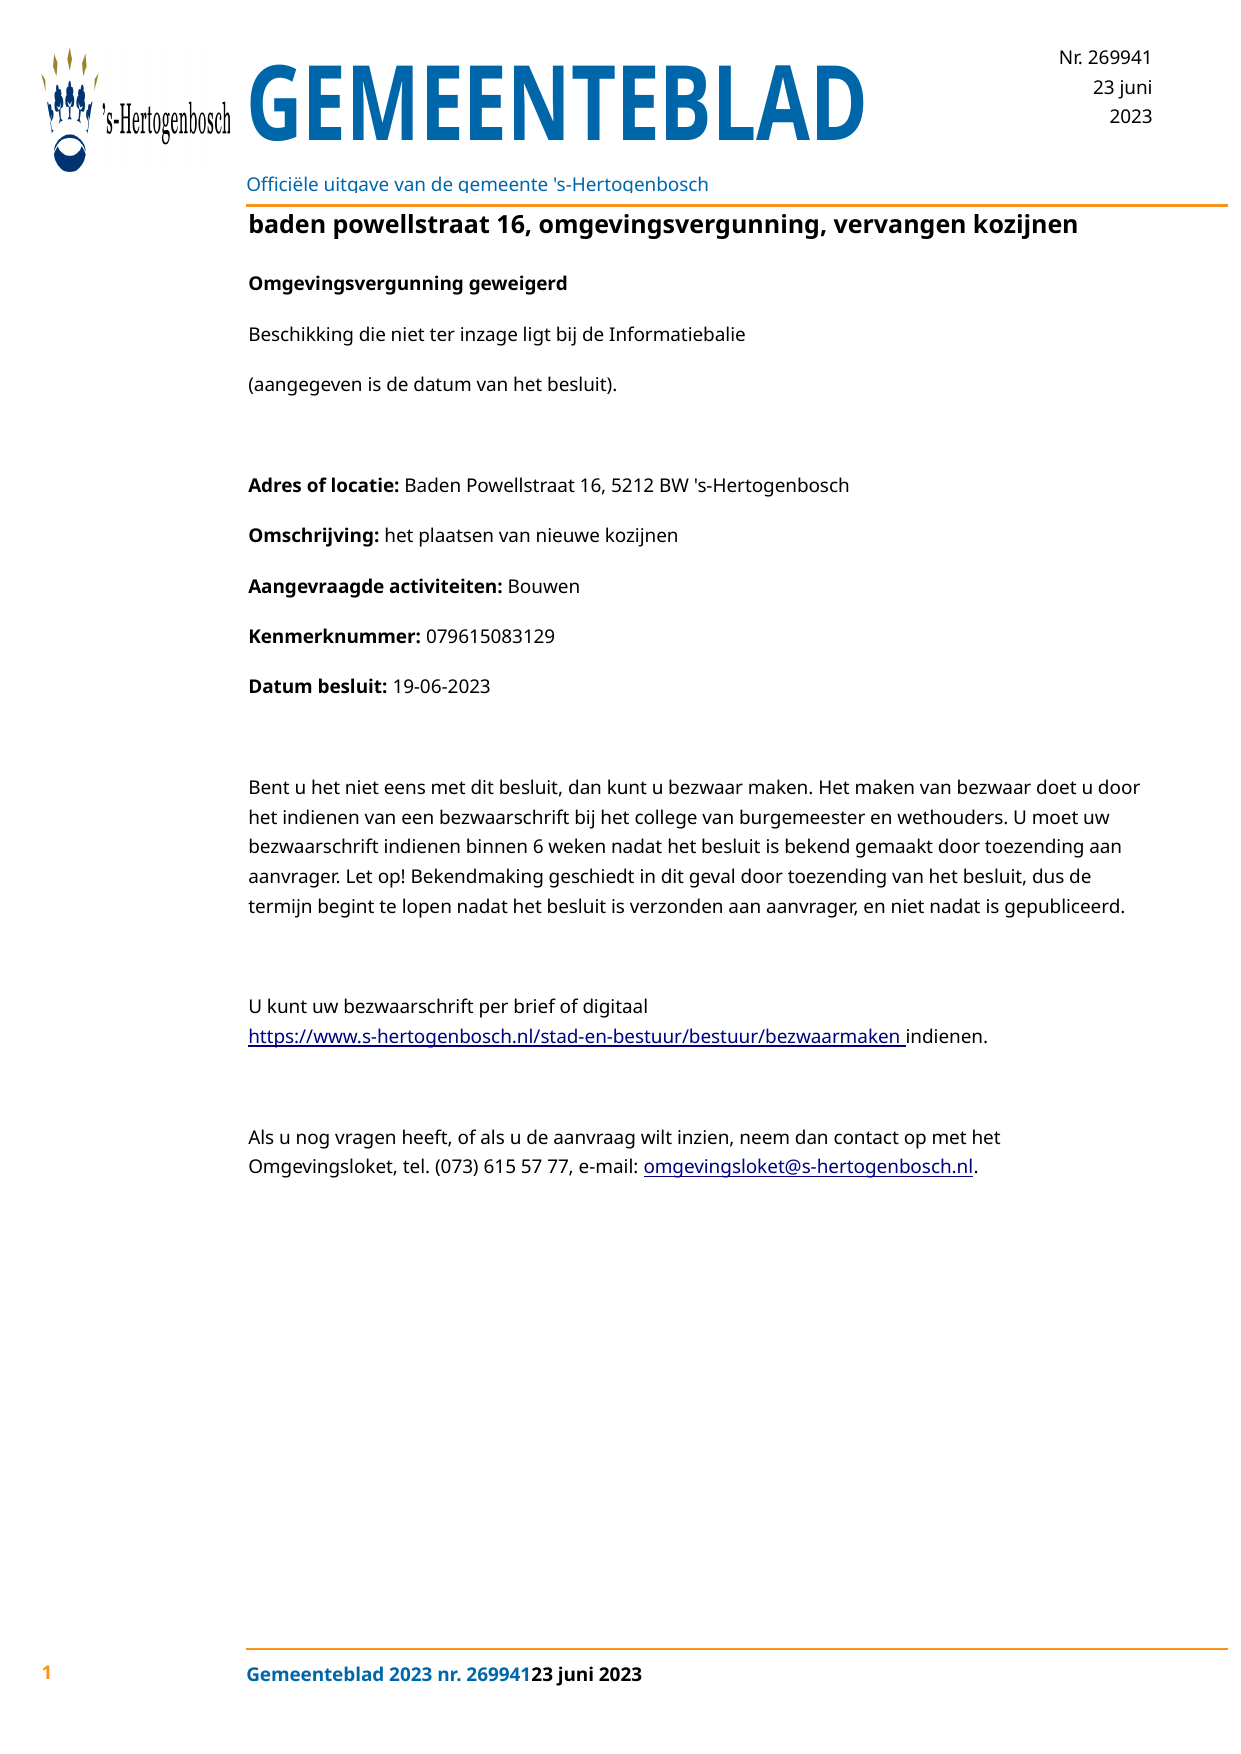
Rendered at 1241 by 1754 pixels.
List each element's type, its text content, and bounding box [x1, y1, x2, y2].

text baden powellstraat 16, omgevingsvergunning, vervangen kozijnen [248, 207, 1152, 241]
text Datum besluit: 19-06-2023 [248, 674, 1152, 699]
text Aangevraagde activiteiten: Bouwen [248, 573, 1152, 598]
text Kenmerknummer: 079615083129 [248, 623, 1152, 649]
text Adres of locatie: Baden Powellstraat 16, 5212 BW 's-Hertogenbosch [248, 472, 1152, 498]
text Als u nog vragen heeft, of als u de aanvraag wilt inzien, neem dan contact op met het Omgevingsloket, tel. (073) 615 57 77, e-mail: omgevingsloket@s-hertogenbosch.nl. [248, 1124, 1152, 1179]
text Omgevingsvergunning geweigerd [248, 270, 1152, 296]
picture [41, 47, 231, 172]
text Bent u het niet eens met dit besluit, dan kunt u bezwaar maken. Het maken van bezwaar doet u door het indienen van een bezwaarschrift bij het college van burgemeester en wethouders. U moet uw bezwaarschrift indienen binnen 6 weken nadat het besluit is bekend gemaakt door toezending aan aanvrager. Let op! Bekendmaking geschiedt in dit geval door toezending van het besluit, dus de termijn begint te lopen nadat het besluit is verzonden aan aanvrager, en niet nadat is gepubliceerd. [248, 774, 1152, 918]
text U kunt uw bezwaarschrift per brief of digitaal https://www.s-hertogenbosch.nl/stad-en-bestuur/bestuur/bezwaarmaken indienen. [248, 994, 1152, 1049]
text Beschikking die niet ter inzage ligt bij de Informatiebalie [248, 321, 1152, 346]
text Omschrijving: het plaatsen van nieuwe kozijnen [248, 522, 1152, 548]
text (aangegeven is de datum van het besluit). [248, 371, 1152, 397]
